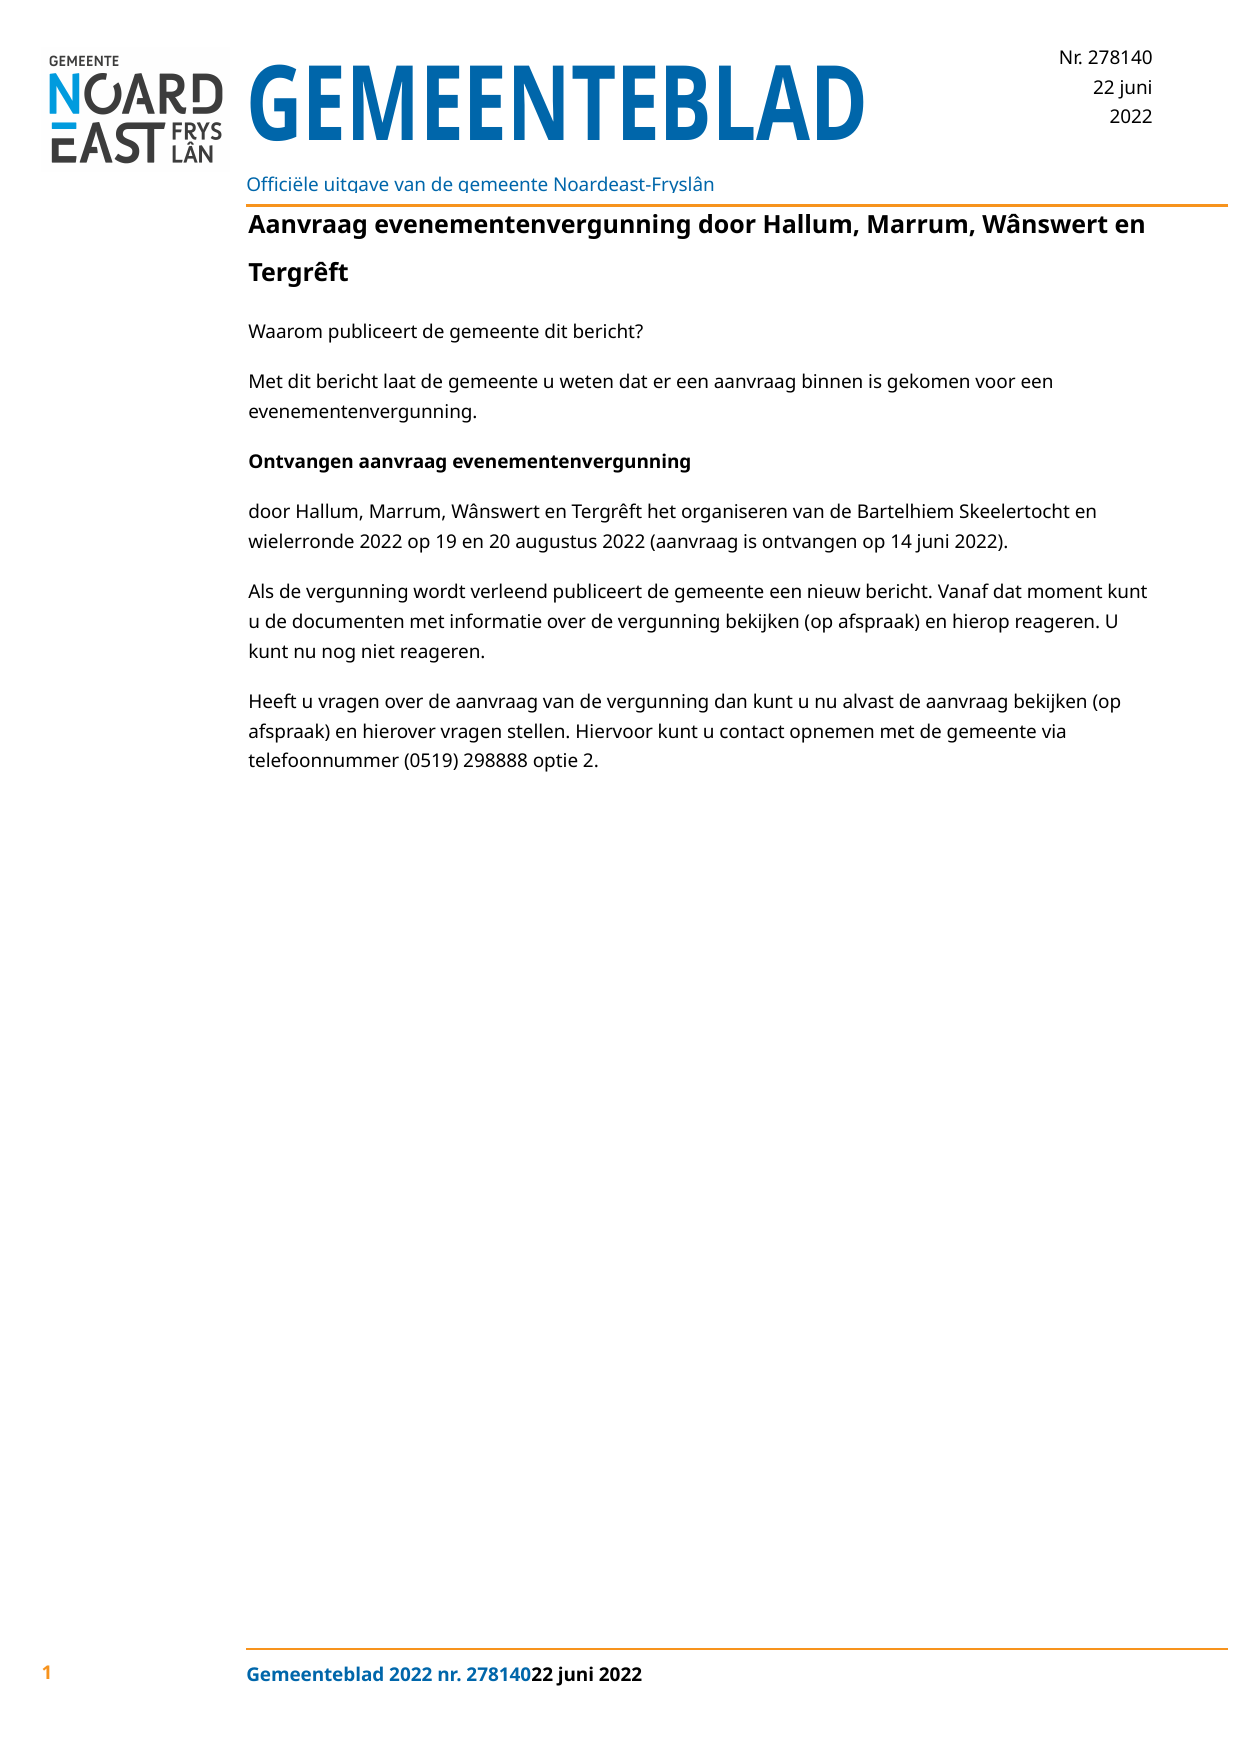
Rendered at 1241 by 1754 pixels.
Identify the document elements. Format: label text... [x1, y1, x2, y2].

text Waarom publiceert de gemeente dit bericht? [248, 318, 1152, 344]
text Met dit bericht laat de gemeente u weten dat er een aanvraag binnen is gekomen voor een evenementenvergunning. [248, 368, 1152, 424]
picture [41, 47, 231, 172]
text door Hallum, Marrum, Wânswert en Tergrêft het organiseren van de Bartelhiem Skeelertocht en wielerronde 2022 op 19 en 20 augustus 2022 (aanvraag is ontvangen op 14 juni 2022). [248, 499, 1152, 554]
text Heeft u vragen over de aanvraag van de vergunning dan kunt u nu alvast de aanvraag bekijken (op afspraak) en hierover vragen stellen. Hiervoor kunt u contact opnemen met de gemeente via telefoonnummer (0519) 298888 optie 2. [248, 688, 1152, 773]
text Aanvraag evenementenvergunning door Hallum, Marrum, Wânswert en Tergrêft [248, 207, 1152, 288]
text Als de vergunning wordt verleend publiceert de gemeente een nieuw bericht. Vanaf dat moment kunt u de documenten met informatie over de vergunning bekijken (op afspraak) en hierop reageren. U kunt nu nog niet reageren. [248, 579, 1152, 664]
text Ontvangen aanvraag evenementenvergunning [248, 448, 1152, 474]
